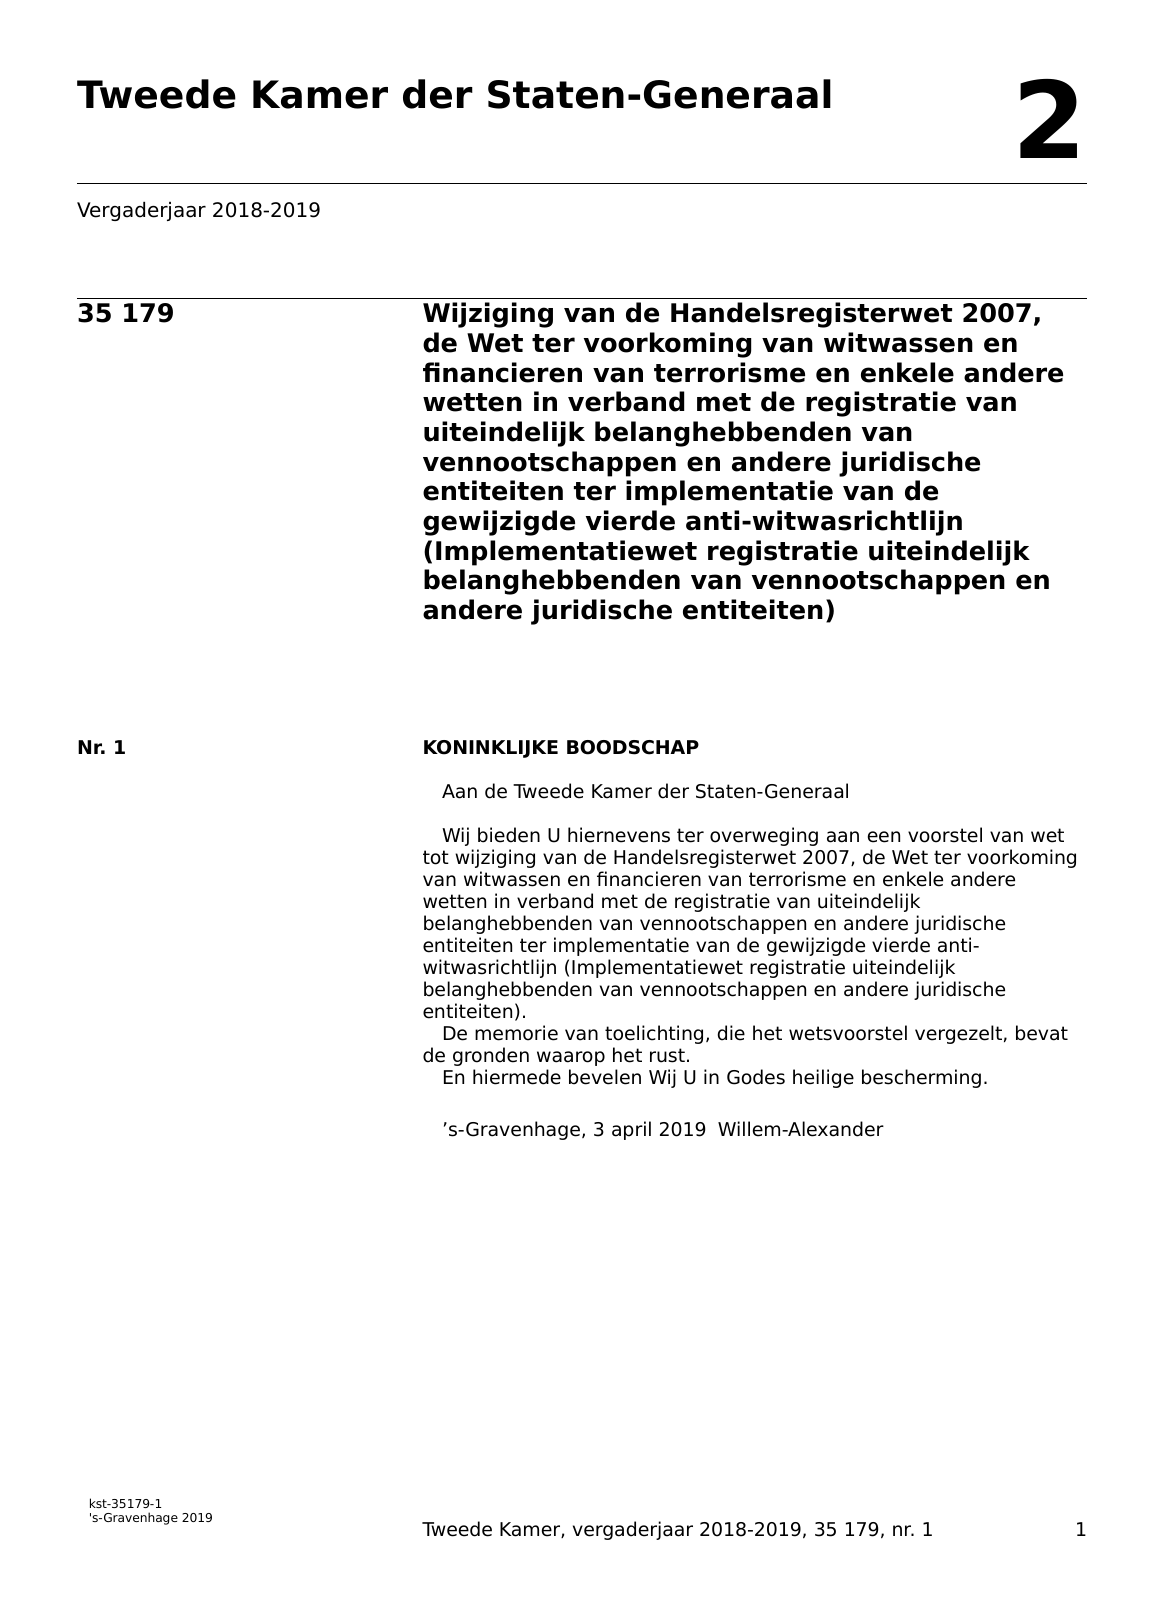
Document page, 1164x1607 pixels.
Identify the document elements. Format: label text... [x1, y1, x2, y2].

table_header 2 [886, 59, 1087, 183]
text ’s-Gravenhage, 3 april 2019 Willem-Alexander [422, 1119, 1087, 1141]
table_cell Vergaderjaar 2018-2019 [77, 184, 1087, 298]
table_header Tweede Kamer der Staten-Generaal [77, 59, 886, 183]
text En hiermede bevelen Wij U in Godes heilige bescherming. [422, 1067, 1087, 1089]
subtitle Nr. 1 KONINKLIJKE BOODSCHAP [77, 737, 1087, 758]
text 's-Gravenhage 2019 [88, 1511, 323, 1525]
text Aan de Tweede Kamer der Staten-Generaal [422, 781, 1087, 803]
text Wij bieden U hiernevens ter overweging aan een voorstel van wet tot wijziging van de Handelsregisterwet 2007, de Wet ter voorkoming van witwassen en financieren van terrorisme en enkele andere wetten in verband met de registratie van uiteindelijk belanghebbenden van vennootschappen en andere juridische entiteiten ter implementatie van de gewijzigde vierde anti-witwasrichtlijn (Implementatiewet registratie uiteindelijk belanghebbenden van vennootschappen en andere juridische entiteiten). [422, 825, 1087, 1023]
text De memorie van toelichting, die het wetsvoorstel vergezelt, bevat de gronden waarop het rust. [422, 1023, 1087, 1067]
text kst-35179-1 [88, 1497, 323, 1511]
subtitle 35 179 Wijziging van de Handelsregisterwet 2007, de Wet ter voorkoming van witwassen en financieren van terrorisme en enkele andere wetten in verband met de registratie van uiteindelijk belanghebbenden van vennootschappen en andere juridische entiteiten ter implementatie van de gewijzigde vierde anti-witwasrichtlijn (Implementatiewet registratie uiteindelijk belanghebbenden van vennootschappen en andere juridische entiteiten) [77, 299, 1087, 626]
